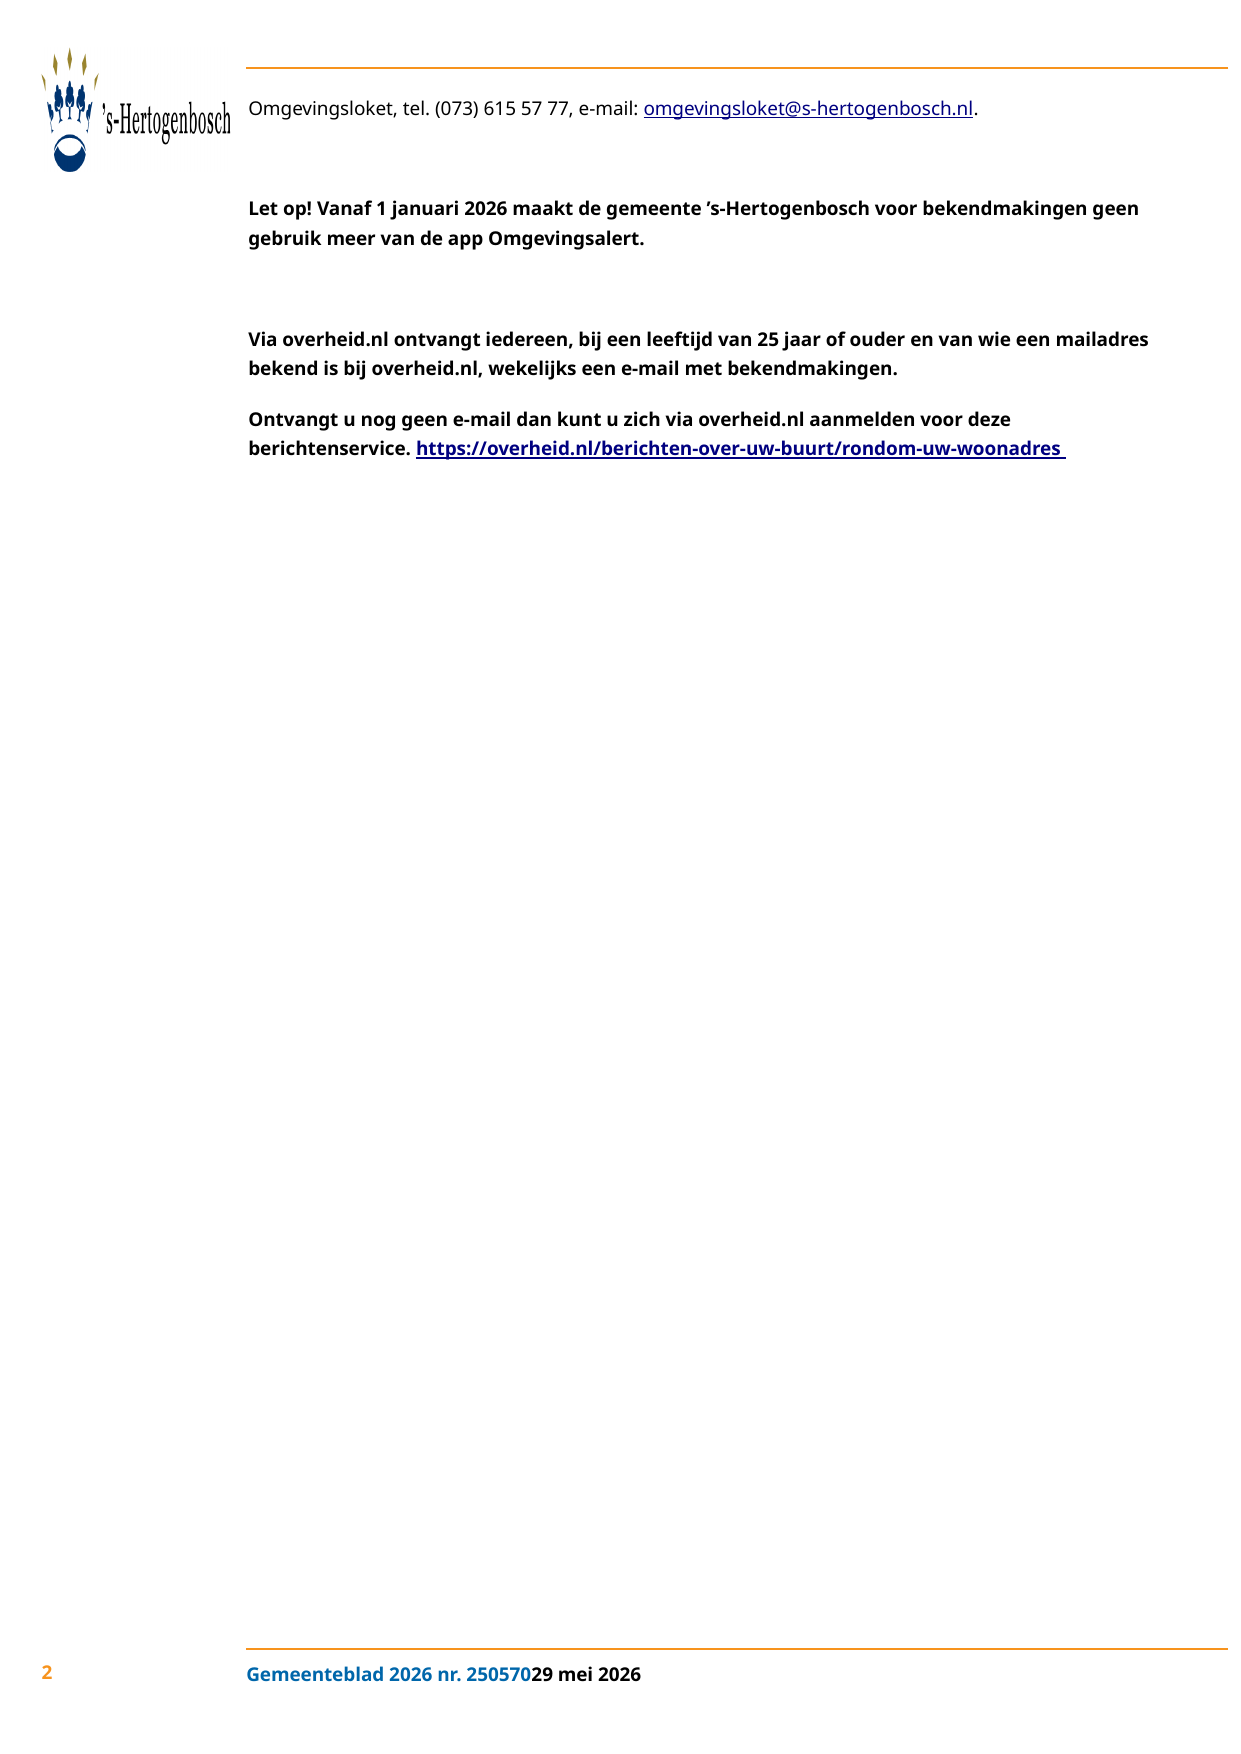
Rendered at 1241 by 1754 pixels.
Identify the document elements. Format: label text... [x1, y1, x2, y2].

text Ontvangt u nog geen e-mail dan kunt u zich via overheid.nl aanmelden voor deze berichtenservice. https://overheid.nl/berichten-over-uw-buurt/rondom-uw-woonadres [248, 406, 1152, 461]
picture [41, 47, 231, 172]
text Let op! Vanaf 1 januari 2026 maakt de gemeente ’s-Hertogenbosch voor bekendmakingen geen gebruik meer van de app Omgevingsalert. [248, 196, 1152, 251]
text Via overheid.nl ontvangt iedereen, bij een leeftijd van 25 jaar of ouder en van wie een mailadres bekend is bij overheid.nl, wekelijks een e-mail met bekendmakingen. [248, 326, 1152, 381]
text Omgevingsloket, tel. (073) 615 57 77, e-mail: omgevingsloket@s-hertogenbosch.nl. [248, 95, 1152, 121]
